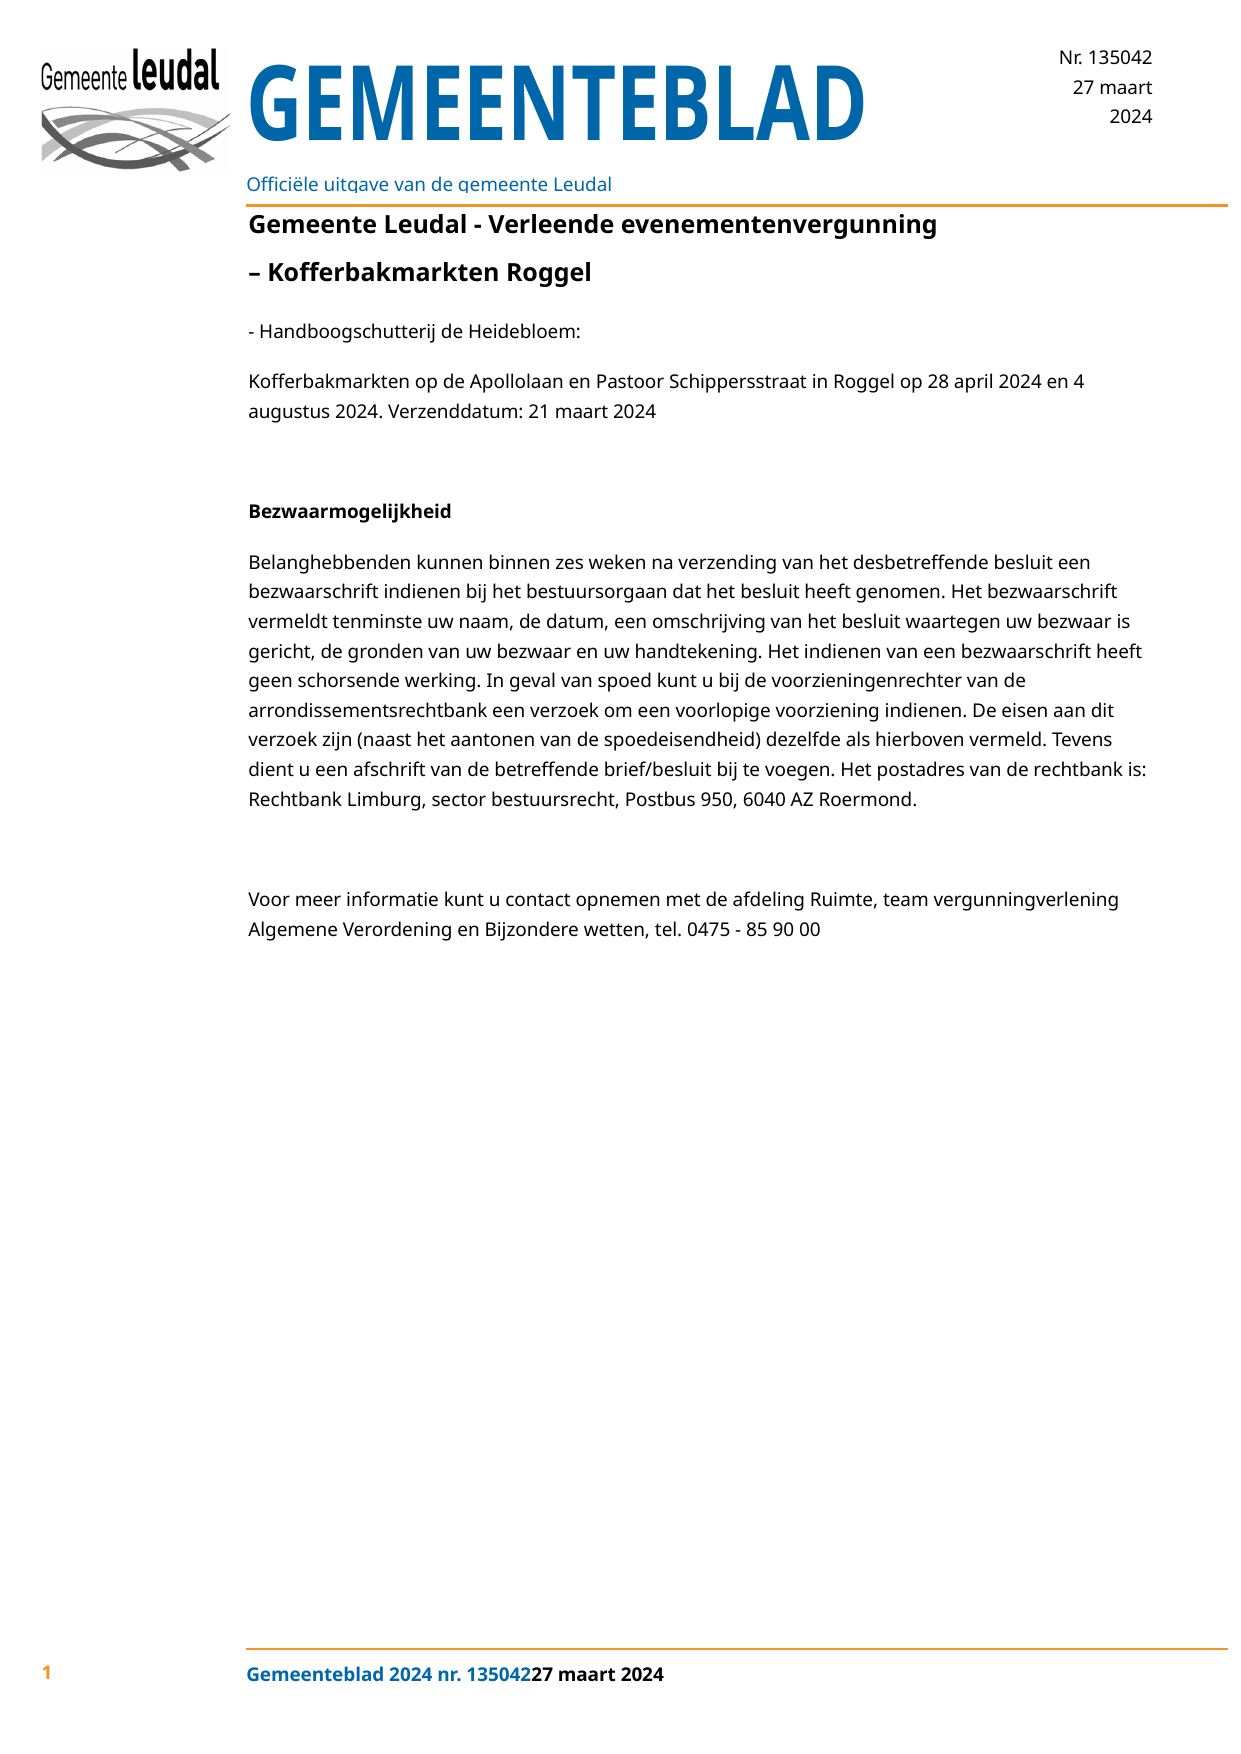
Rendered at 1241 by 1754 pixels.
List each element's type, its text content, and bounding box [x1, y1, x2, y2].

text Kofferbakmarkten op de Apollolaan en Pastoor Schippersstraat in Roggel op 28 april 2024 en 4 augustus 2024. Verzenddatum: 21 maart 2024 [248, 368, 1152, 424]
picture [41, 47, 231, 172]
text Gemeente Leudal - Verleende evenementenvergunning – Kofferbakmarkten Roggel [248, 207, 1152, 288]
text Voor meer informatie kunt u contact opnemen met de afdeling Ruimte, team vergunningverlening Algemene Verordening en Bijzondere wetten, tel. 0475 - 85 90 00 [248, 887, 1152, 942]
text Belanghebbenden kunnen binnen zes weken na verzending van het desbetreffende besluit een bezwaarschrift indienen bij het bestuursorgaan dat het besluit heeft genomen. Het bezwaarschrift vermeldt tenminste uw naam, de datum, een omschrijving van het besluit waartegen uw bezwaar is gericht, de gronden van uw bezwaar en uw handtekening. Het indienen van een bezwaarschrift heeft geen schorsende werking. In geval van spoed kunt u bij de voorzieningenrechter van de arrondissementsrechtbank een verzoek om een voorlopige voorziening indienen. De eisen aan dit verzoek zijn (naast het aantonen van de spoedeisendheid) dezelfde als hierboven vermeld. Tevens dient u een afschrift van de betreffende brief/besluit bij te voegen. Het postadres van de rechtbank is: Rechtbank Limburg, sector bestuursrecht, Postbus 950, 6040 AZ Roermond. [248, 549, 1152, 812]
text Bezwaarmogelijkheid [248, 499, 1152, 524]
text - Handboogschutterij de Heidebloem: [248, 318, 1152, 344]
